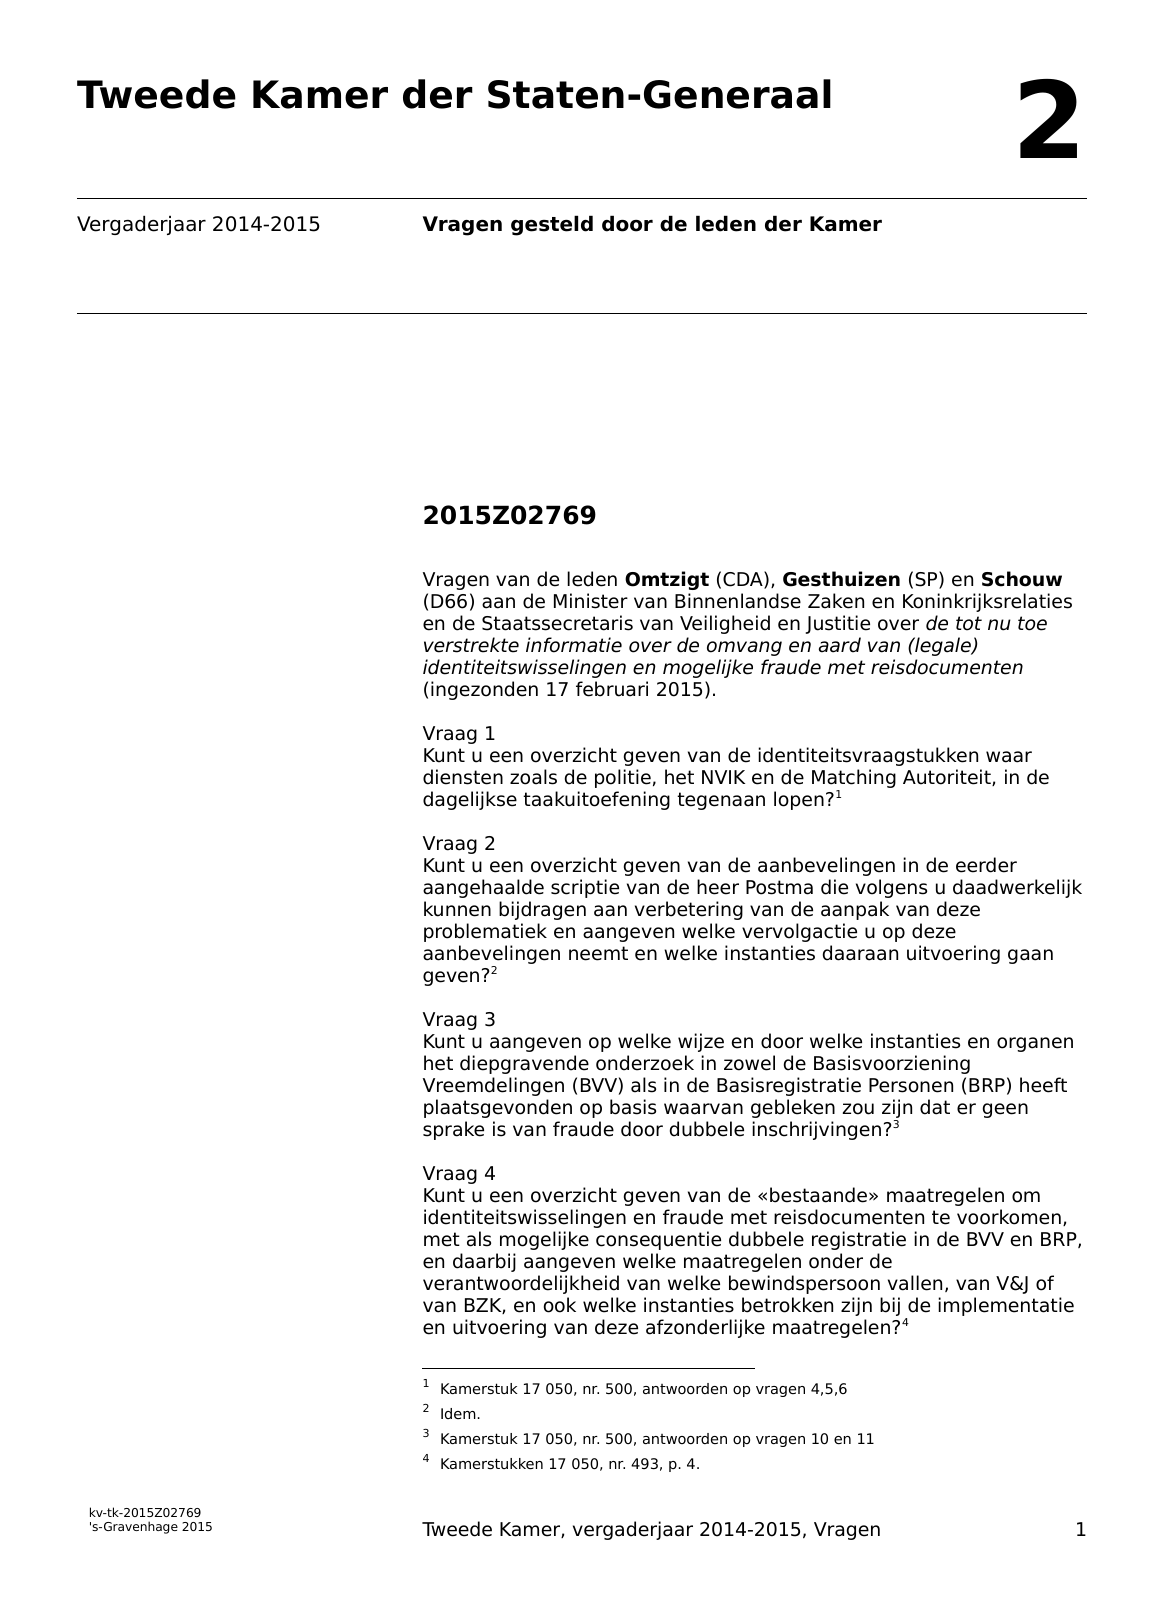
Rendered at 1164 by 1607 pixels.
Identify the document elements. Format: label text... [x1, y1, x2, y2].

text kv-tk-2015Z02769 [88, 1506, 323, 1520]
text Kunt u een overzicht geven van de identiteitsvraagstukken waar diensten zoals de politie, het NVIK en de Matching Autoriteit, in de dagelijkse taakuitoefening tegenaan lopen? [422, 745, 1087, 811]
text Vraag 1 [422, 723, 1087, 745]
text Idem. [422, 1402, 1087, 1424]
table_header Tweede Kamer der Staten-Generaal [77, 59, 886, 198]
text Kunt u een overzicht geven van de «bestaande» maatregelen om identiteitswisselingen en fraude met reisdocumenten te voorkomen, met als mogelijke consequentie dubbele registratie in de BVV en BRP, en daarbij aangeven welke maatregelen onder de verantwoordelijkheid van welke bewindspersoon vallen, van V&J of van BZK, en ook welke instanties betrokken zijn bij de implementatie en uitvoering van deze afzonderlijke maatregelen? [422, 1185, 1087, 1339]
table_header 2 [886, 59, 1087, 198]
text Vraag 2 [422, 833, 1087, 855]
text 2015Z02769 [422, 501, 1087, 531]
text Kamerstuk 17 050, nr. 500, antwoorden op vragen 10 en 11 [422, 1427, 1087, 1449]
table_cell Vragen gesteld door de leden der Kamer [422, 199, 1087, 313]
text Vragen van de leden Omtzigt (CDA), Gesthuizen (SP) en Schouw (D66) aan de Minister van Binnenlandse Zaken en Koninkrijksrelaties en de Staatssecretaris van Veiligheid en Justitie over de tot nu toe verstrekte informatie over de omvang en aard van (legale) identiteitswisselingen en mogelijke fraude met reisdocumenten (ingezonden 17 februari 2015). [422, 569, 1087, 701]
text Kunt u een overzicht geven van de aanbevelingen in de eerder aangehaalde scriptie van de heer Postma die volgens u daadwerkelijk kunnen bijdragen aan verbetering van de aanpak van deze problematiek en aangeven welke vervolgactie u op deze aanbevelingen neemt en welke instanties daaraan uitvoering gaan geven? [422, 855, 1087, 987]
text Kamerstukken 17 050, nr. 493, p. 4. [422, 1452, 1087, 1474]
text Kamerstuk 17 050, nr. 500, antwoorden op vragen 4,5,6 [422, 1377, 1087, 1399]
text Vraag 4 [422, 1163, 1087, 1185]
text 's-Gravenhage 2015 [88, 1520, 323, 1534]
text Kunt u aangeven op welke wijze en door welke instanties en organen het diepgravende onderzoek in zowel de Basisvoorziening Vreemdelingen (BVV) als in de Basisregistratie Personen (BRP) heeft plaatsgevonden op basis waarvan gebleken zou zijn dat er geen sprake is van fraude door dubbele inschrijvingen? [422, 1031, 1087, 1141]
table_cell Vergaderjaar 2014-2015 [77, 199, 422, 313]
text Vraag 3 [422, 1009, 1087, 1031]
